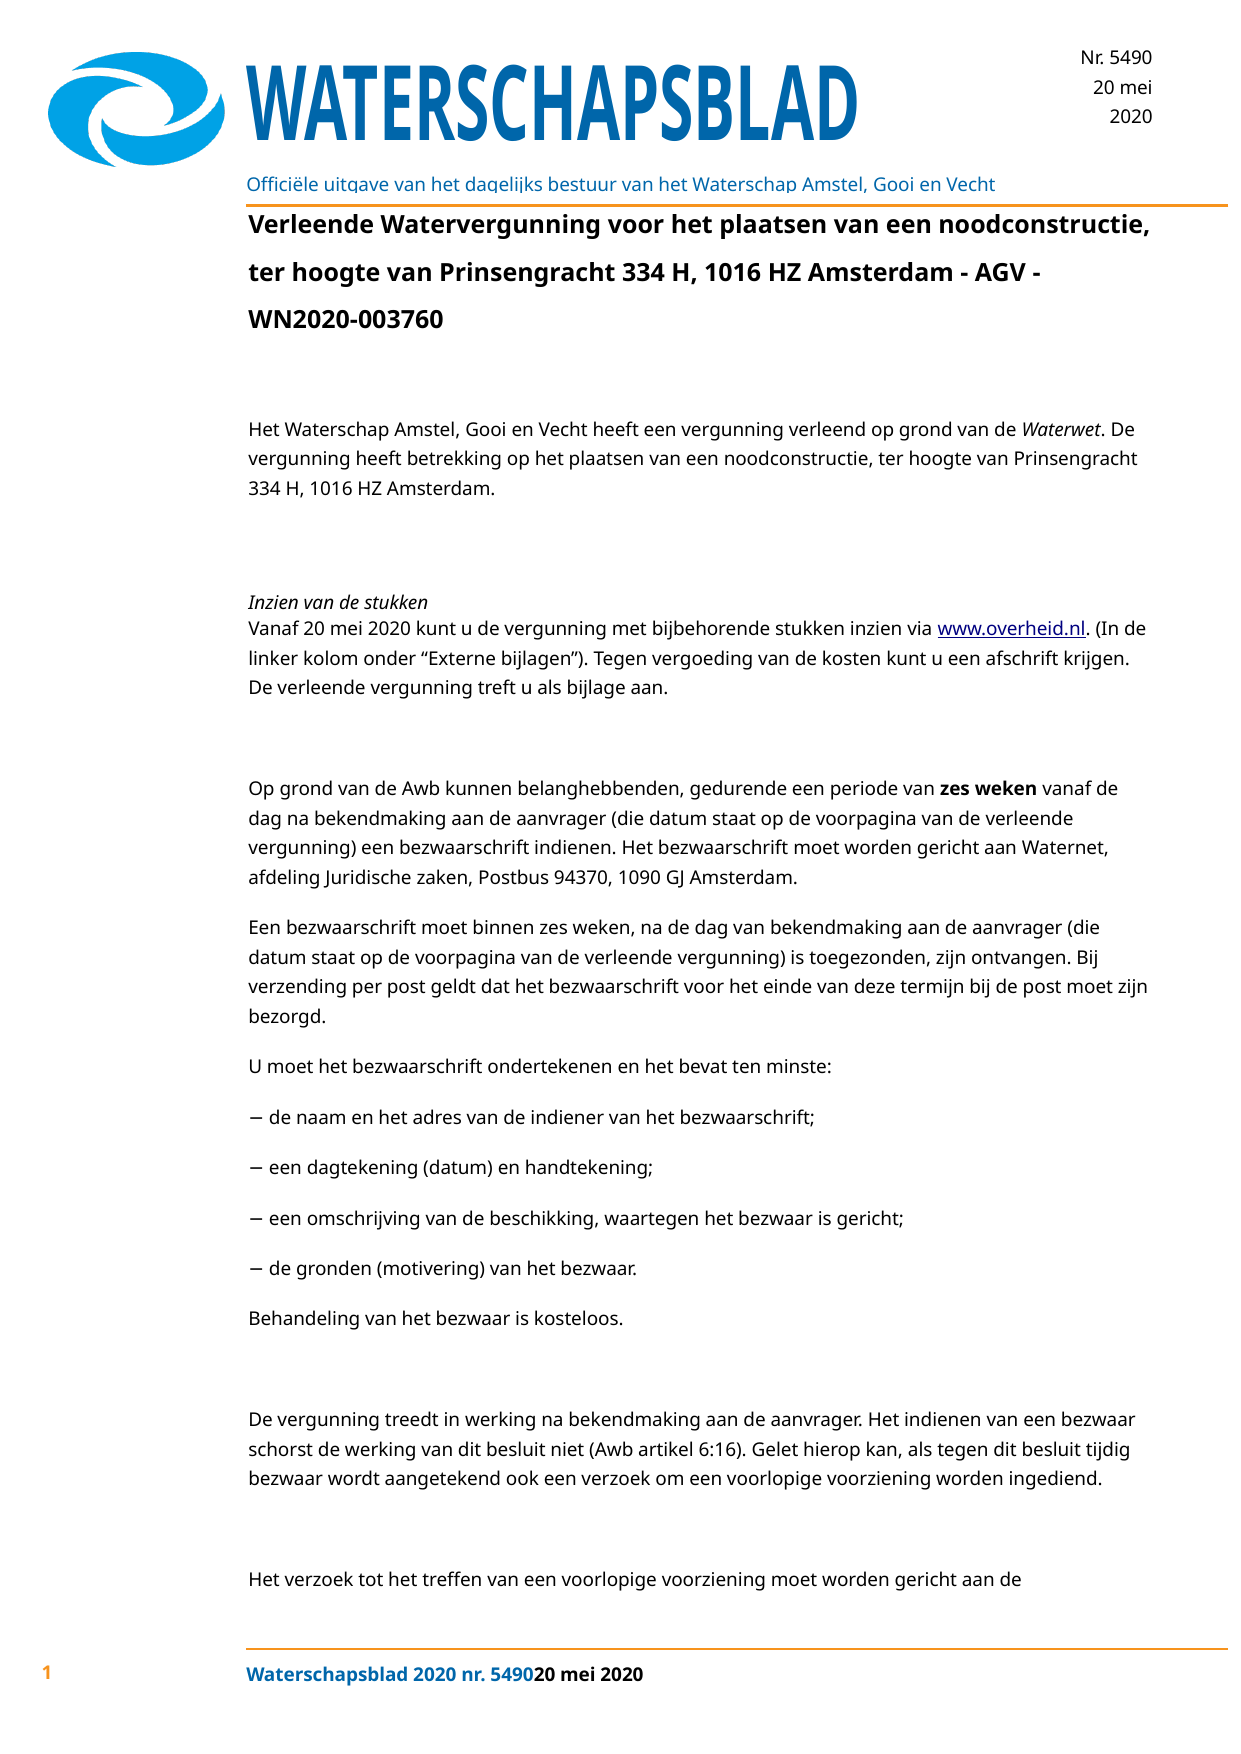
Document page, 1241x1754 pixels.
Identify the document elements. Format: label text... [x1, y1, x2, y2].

text U moet het bezwaarschrift ondertekenen en het bevat ten minste: [248, 1053, 1152, 1079]
text − de naam en het adres van de indiener van het bezwaarschrift; [248, 1104, 1152, 1130]
text − de gronden (motivering) van het bezwaar. [248, 1255, 1152, 1281]
picture [41, 47, 231, 172]
text − een omschrijving van de beschikking, waartegen het bezwaar is gericht; [248, 1205, 1152, 1231]
text Behandeling van het bezwaar is kosteloos. [248, 1306, 1152, 1331]
text Het Waterschap Amstel, Gooi en Vecht heeft een vergunning verleend op grond van de Waterwet. De vergunning heeft betrekking op het plaatsen van een noodconstructie, ter hoogte van Prinsengracht 334 H, 1016 HZ Amsterdam. [248, 416, 1152, 501]
text Vanaf 20 mei 2020 kunt u de vergunning met bijbehorende stukken inzien via www.overheid.nl. (In de linker kolom onder “Externe bijlagen”). Tegen vergoeding van de kosten kunt u een afschrift krijgen. De verleende vergunning treft u als bijlage aan. [248, 615, 1152, 700]
text Verleende Watervergunning voor het plaatsen van een noodconstructie, ter hoogte van Prinsengracht 334 H, 1016 HZ Amsterdam - AGV - WN2020-003760 [248, 207, 1152, 336]
text Op grond van de Awb kunnen belanghebbenden, gedurende een periode van zes weken vanaf de dag na bekendmaking aan de aanvrager (die datum staat op de voorpagina van de verleende vergunning) een bezwaarschrift indienen. Het bezwaarschrift moet worden gericht aan Waternet, afdeling Juridische zaken, Postbus 94370, 1090 GJ Amsterdam. [248, 775, 1152, 890]
text Inzien van de stukken [248, 589, 1152, 615]
text De vergunning treedt in werking na bekendmaking aan de aanvrager. Het indienen van een bezwaar schorst de werking van dit besluit niet (Awb artikel 6:16). Gelet hierop kan, als tegen dit besluit tijdig bezwaar wordt aangetekend ook een verzoek om een voorlopige voorziening worden ingediend. [248, 1406, 1152, 1491]
text Een bezwaarschrift moet binnen zes weken, na de dag van bekendmaking aan de aanvrager (die datum staat op de voorpagina van de verleende vergunning) is toegezonden, zijn ontvangen. Bij verzending per post geldt dat het bezwaarschrift voor het einde van deze termijn bij de post moet zijn bezorgd. [248, 914, 1152, 1029]
text − een dagtekening (datum) en handtekening; [248, 1154, 1152, 1180]
text Het verzoek tot het treffen van een voorlopige voorziening moet worden gericht aan de [248, 1566, 1152, 1592]
